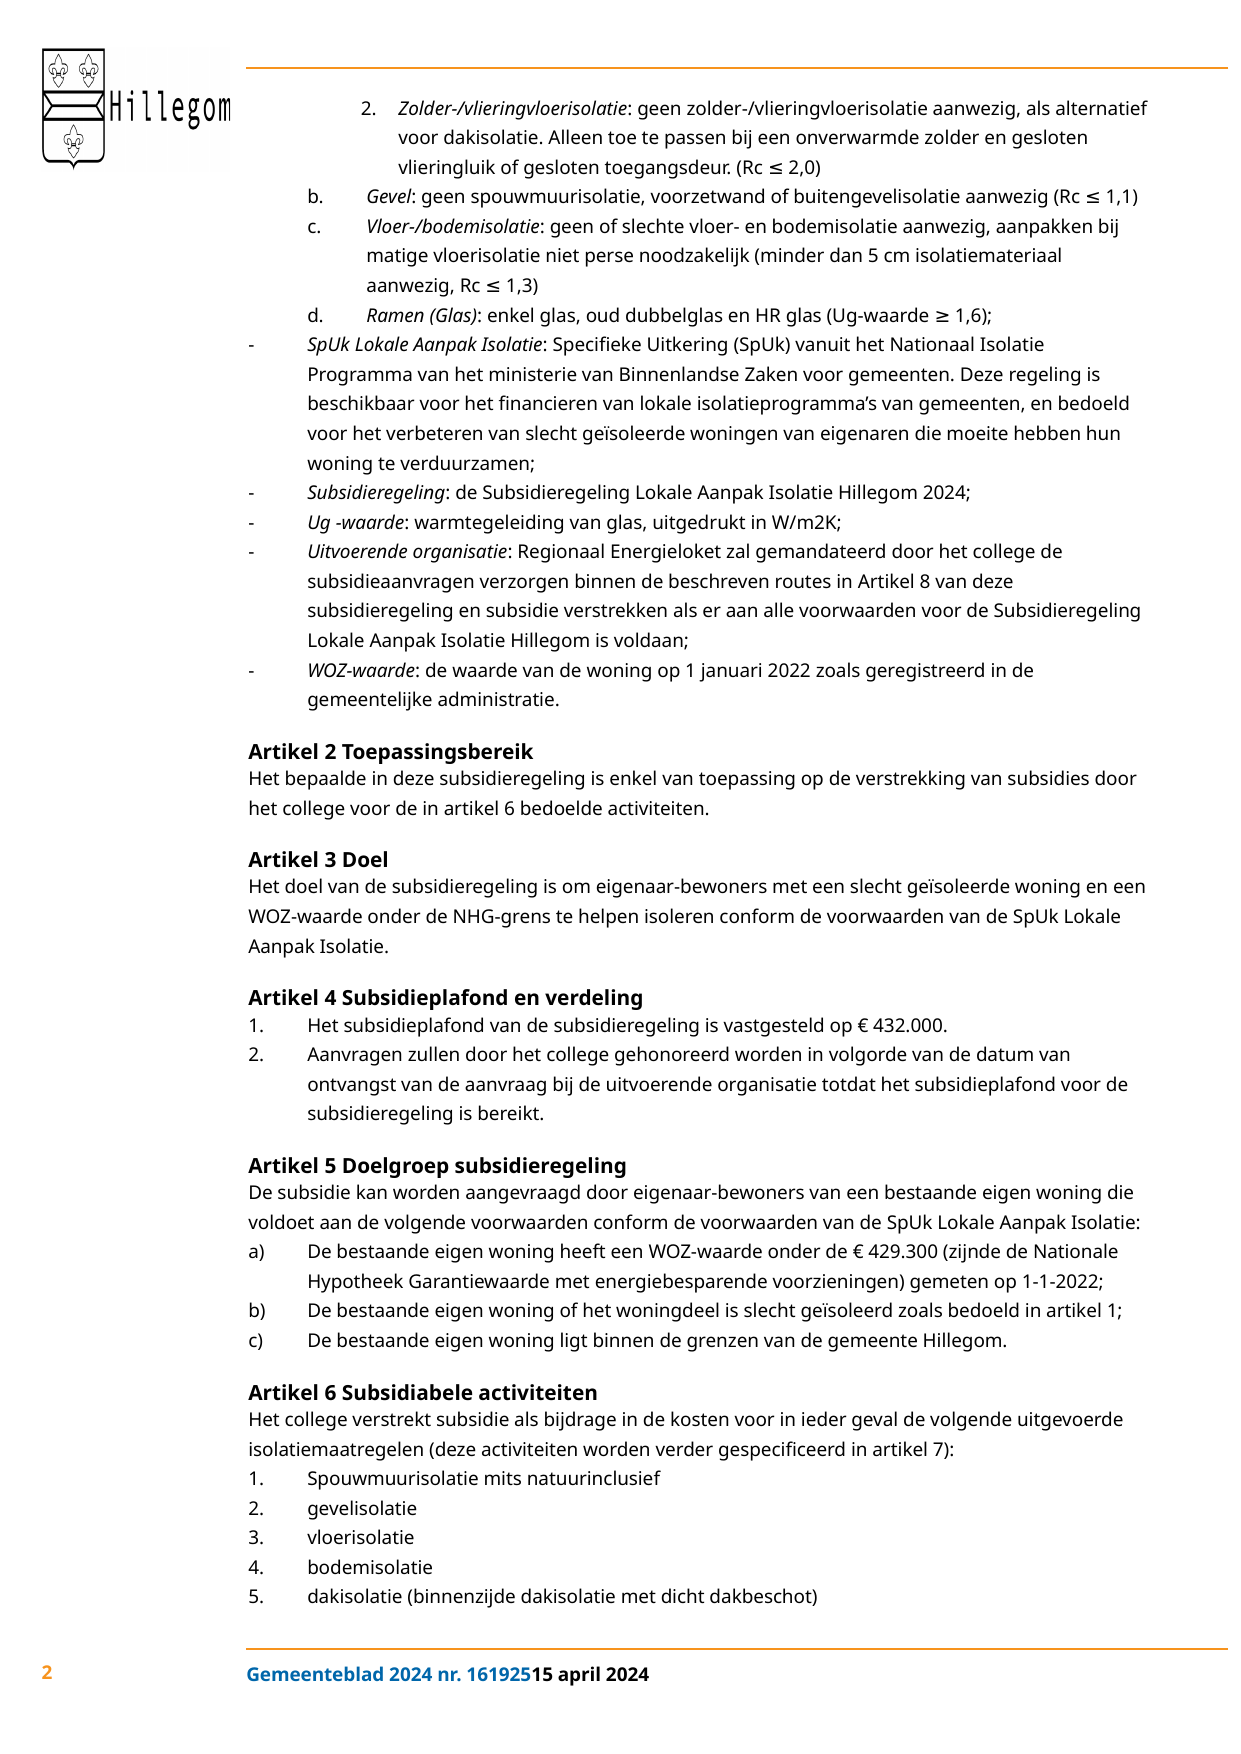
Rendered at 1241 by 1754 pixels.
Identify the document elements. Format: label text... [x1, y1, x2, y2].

list De bestaande eigen woning heeft een WOZ-waarde onder de € 429.300 (zijnde de Nationale Hypotheek Garantiewaarde met energiebesparende voorzieningen) gemeten op 1-1-2022; [248, 1238, 1152, 1294]
list dakisolatie (binnenzijde dakisolatie met dicht dakbeschot) [248, 1584, 1152, 1609]
list WOZ-waarde: de waarde van de woning op 1 januari 2022 zoals geregistreerd in de gemeentelijke administratie. [248, 657, 1152, 712]
text Het doel van de subsidieregeling is om eigenaar-bewoners met een slecht geïsoleerde woning en een WOZ-waarde onder de NHG-grens te helpen isoleren conform de voorwaarden van de SpUk Lokale Aanpak Isolatie. [248, 874, 1152, 959]
text Het bepaalde in deze subsidieregeling is enkel van toepassing op de verstrekking van subsidies door het college voor de in artikel 6 bedoelde activiteiten. [248, 765, 1152, 821]
picture [41, 47, 231, 172]
list Ramen (Glas): enkel glas, oud dubbelglas en HR glas (Ug-waarde ≥ 1,6); [307, 302, 1152, 328]
text Artikel 6 Subsidiabele activiteiten [248, 1378, 1152, 1406]
list gevelisolatie [248, 1495, 1152, 1521]
text Het college verstrekt subsidie als bijdrage in de kosten voor in ieder geval de volgende uitgevoerde isolatiemaatregelen (deze activiteiten worden verder gespecificeerd in artikel 7): [248, 1406, 1152, 1461]
list Gevel: geen spouwmuurisolatie, voorzetwand of buitengevelisolatie aanwezig (Rc ≤ 1,1) [307, 183, 1152, 209]
list SpUk Lokale Aanpak Isolatie: Specifieke Uitkering (SpUk) vanuit het Nationaal Isolatie Programma van het ministerie van Binnenlandse Zaken voor gemeenten. Deze regeling is beschikbaar voor het financieren van lokale isolatieprogramma’s van gemeenten, en bedoeld voor het verbeteren van slecht geïsoleerde woningen van eigenaren die moeite hebben hun woning te verduurzamen; [248, 331, 1152, 476]
list vloerisolatie [248, 1524, 1152, 1550]
text Artikel 3 Doel [248, 845, 1152, 874]
text Artikel 4 Subsidieplafond en verdeling [248, 983, 1152, 1012]
text De subsidie kan worden aangevraagd door eigenaar-bewoners van een bestaande eigen woning die voldoet aan de volgende voorwaarden conform de voorwaarden van de SpUk Lokale Aanpak Isolatie: [248, 1179, 1152, 1235]
list Het subsidieplafond van de subsidieregeling is vastgesteld op € 432.000. [248, 1012, 1152, 1037]
text Artikel 5 Doelgroep subsidieregeling [248, 1151, 1152, 1179]
list De bestaande eigen woning of het woningdeel is slecht geïsoleerd zoals bedoeld in artikel 1; [248, 1298, 1152, 1323]
list Vloer-/bodemisolatie: geen of slechte vloer- en bodemisolatie aanwezig, aanpakken bij matige vloerisolatie niet perse noodzakelijk (minder dan 5 cm isolatiemateriaal aanwezig, Rc ≤ 1,3) [307, 213, 1152, 298]
list Uitvoerende organisatie: Regionaal Energieloket zal gemandateerd door het college de subsidieaanvragen verzorgen binnen de beschreven routes in Artikel 8 van deze subsidieregeling en subsidie verstrekken als er aan alle voorwaarden voor de Subsidieregeling Lokale Aanpak Isolatie Hillegom is voldaan; [248, 538, 1152, 653]
list Ug -waarde: warmtegeleiding van glas, uitgedrukt in W/m2K; [248, 509, 1152, 535]
list De bestaande eigen woning ligt binnen de grenzen van de gemeente Hillegom. [248, 1327, 1152, 1353]
text Artikel 2 Toepassingsbereik [248, 737, 1152, 765]
list bodemisolatie [248, 1554, 1152, 1580]
list Spouwmuurisolatie mits natuurinclusief [248, 1465, 1152, 1491]
list Zolder-/vlieringvloerisolatie: geen zolder-/vlieringvloerisolatie aanwezig, als alternatief voor dakisolatie. Alleen toe te passen bij een onverwarmde zolder en gesloten vlieringluik of gesloten toegangsdeur. (Rc ≤ 2,0) [361, 95, 1152, 180]
list Subsidieregeling: de Subsidieregeling Lokale Aanpak Isolatie Hillegom 2024; [248, 479, 1152, 505]
list Aanvragen zullen door het college gehonoreerd worden in volgorde van de datum van ontvangst van de aanvraag bij de uitvoerende organisatie totdat het subsidieplafond voor de subsidieregeling is bereikt. [248, 1041, 1152, 1126]
